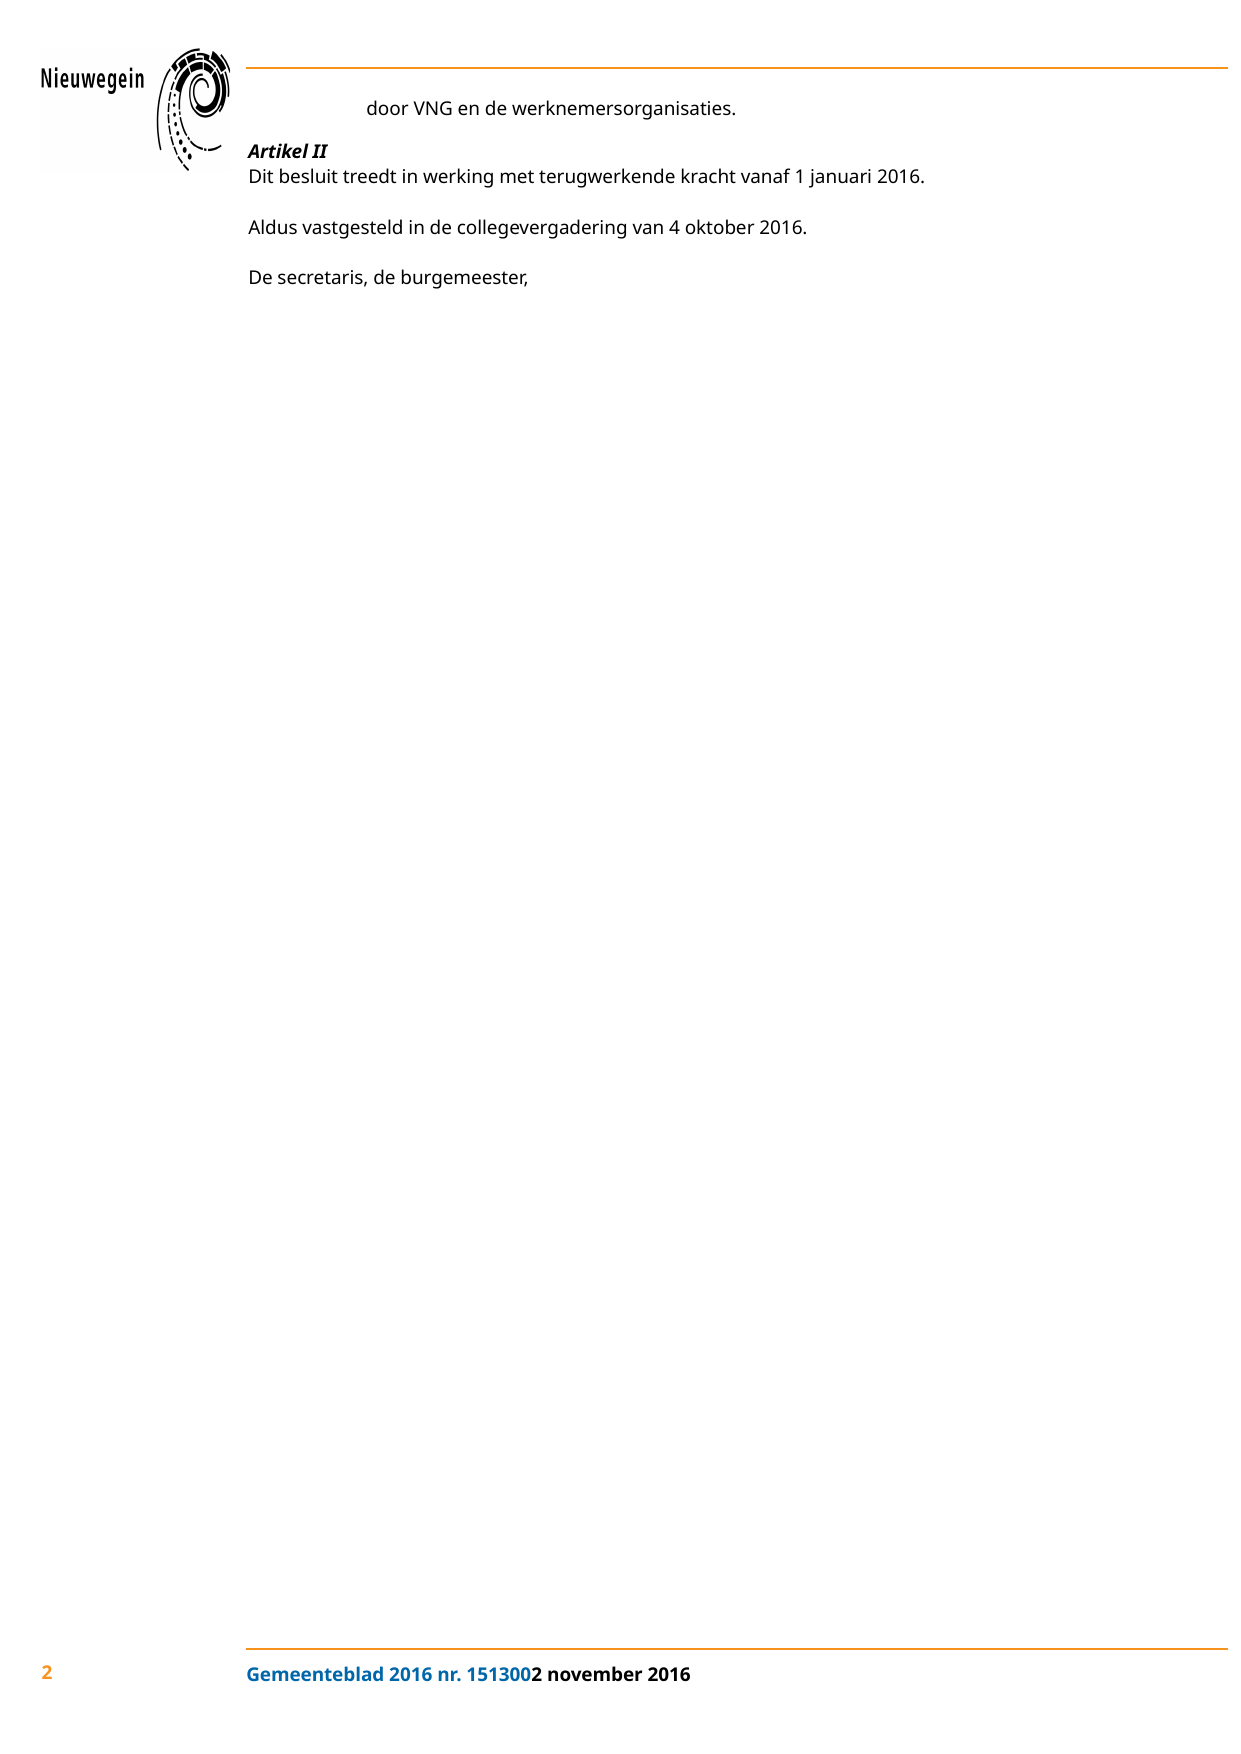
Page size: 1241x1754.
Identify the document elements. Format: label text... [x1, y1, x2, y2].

text Aldus vastgesteld in de collegevergadering van 4 oktober 2016. [248, 214, 1152, 240]
text De secretaris, de burgemeester, [248, 264, 1152, 290]
text Artikel II [248, 138, 1152, 164]
picture [41, 47, 231, 172]
text Dit besluit treedt in werking met terugwerkende kracht vanaf 1 januari 2016. [248, 164, 1152, 189]
list door VNG en de werknemersorganisaties. [307, 95, 1152, 121]
